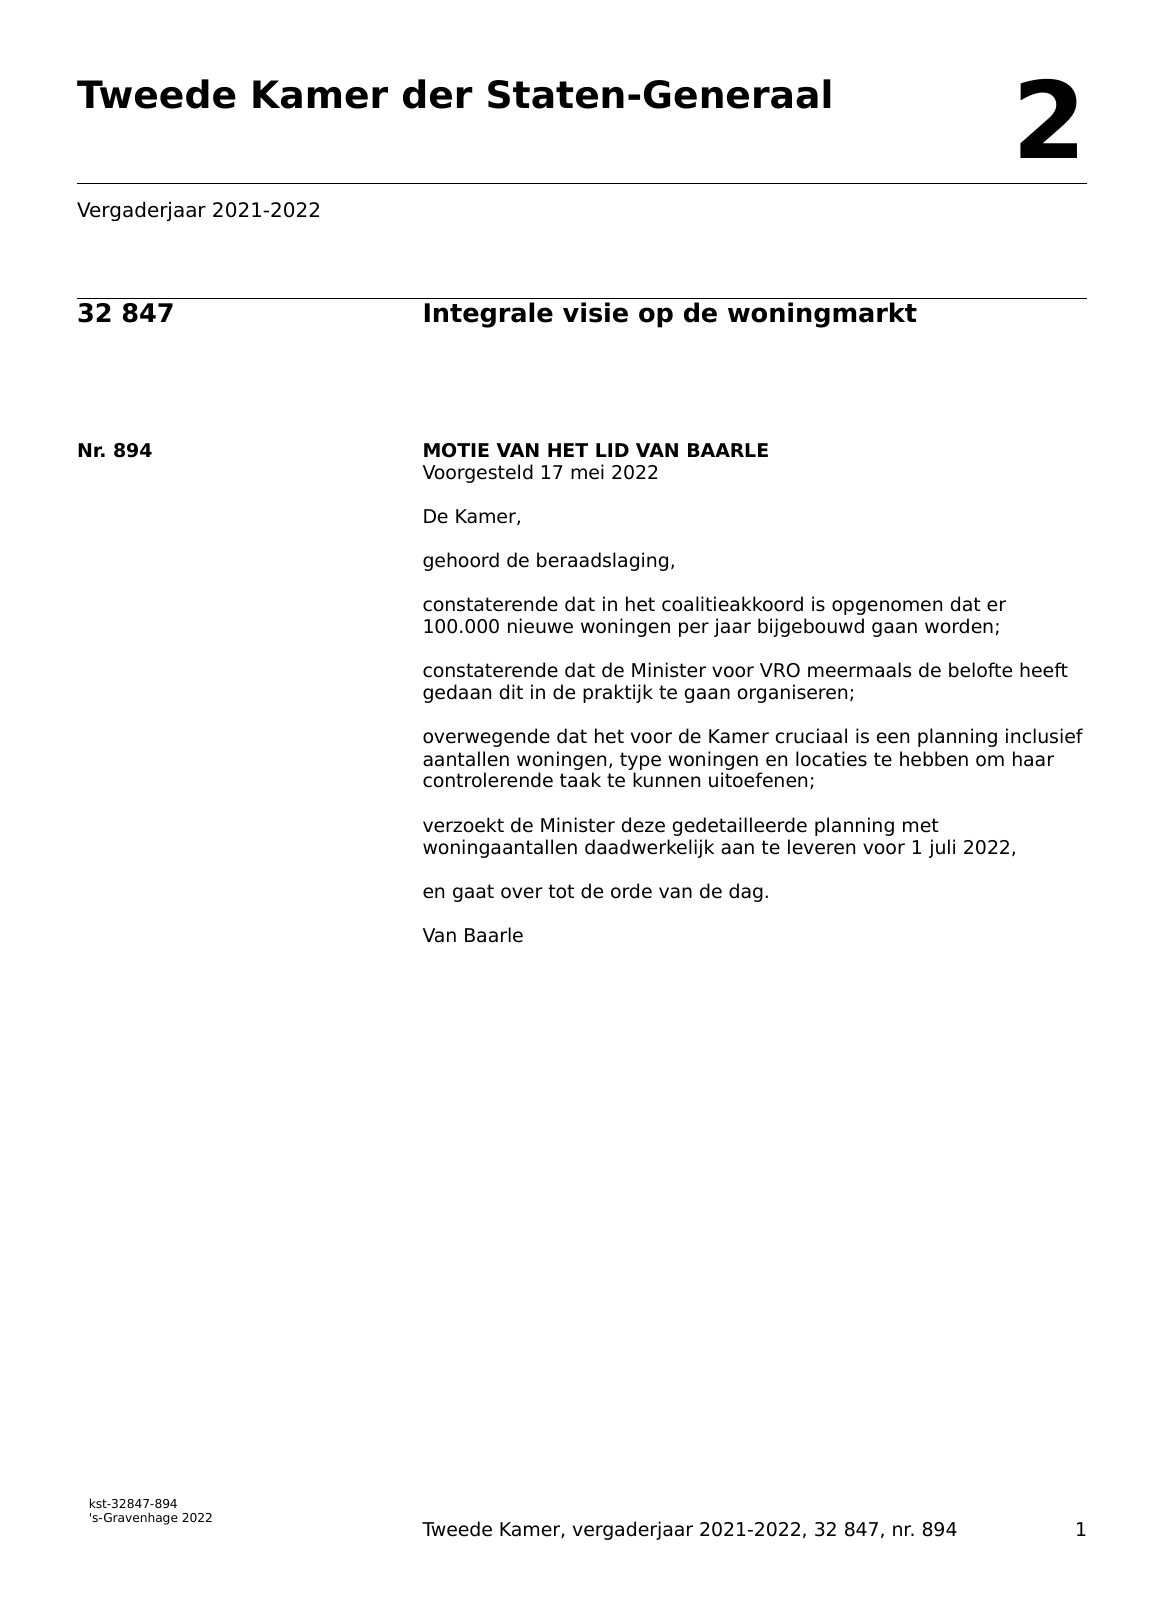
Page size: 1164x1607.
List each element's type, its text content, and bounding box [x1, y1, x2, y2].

table_cell Vergaderjaar 2021-2022 [77, 184, 1087, 298]
text Van Baarle [422, 925, 1087, 947]
text Voorgesteld 17 mei 2022 [422, 462, 1087, 484]
table_header 2 [886, 59, 1087, 183]
table_header Tweede Kamer der Staten-Generaal [77, 59, 886, 183]
text en gaat over tot de orde van de dag. [422, 881, 1087, 903]
subtitle Nr. 894 MOTIE VAN HET LID VAN BAARLE [77, 440, 1087, 462]
text 's-Gravenhage 2022 [88, 1511, 323, 1525]
text gehoord de beraadslaging, [422, 550, 1087, 572]
text constaterende dat de Minister voor VRO meermaals de belofte heeft gedaan dit in de praktijk te gaan organiseren; [422, 660, 1087, 704]
text constaterende dat in het coalitieakkoord is opgenomen dat er 100.000 nieuwe woningen per jaar bijgebouwd gaan worden; [422, 594, 1087, 638]
text overwegende dat het voor de Kamer cruciaal is een planning inclusief aantallen woningen, type woningen en locaties te hebben om haar controlerende taak te kunnen uitoefenen; [422, 726, 1087, 792]
subtitle 32 847 Integrale visie op de woningmarkt [77, 299, 1087, 329]
text De Kamer, [422, 506, 1087, 528]
text verzoekt de Minister deze gedetailleerde planning met woningaantallen daadwerkelijk aan te leveren voor 1 juli 2022, [422, 814, 1087, 858]
text kst-32847-894 [88, 1497, 323, 1511]
